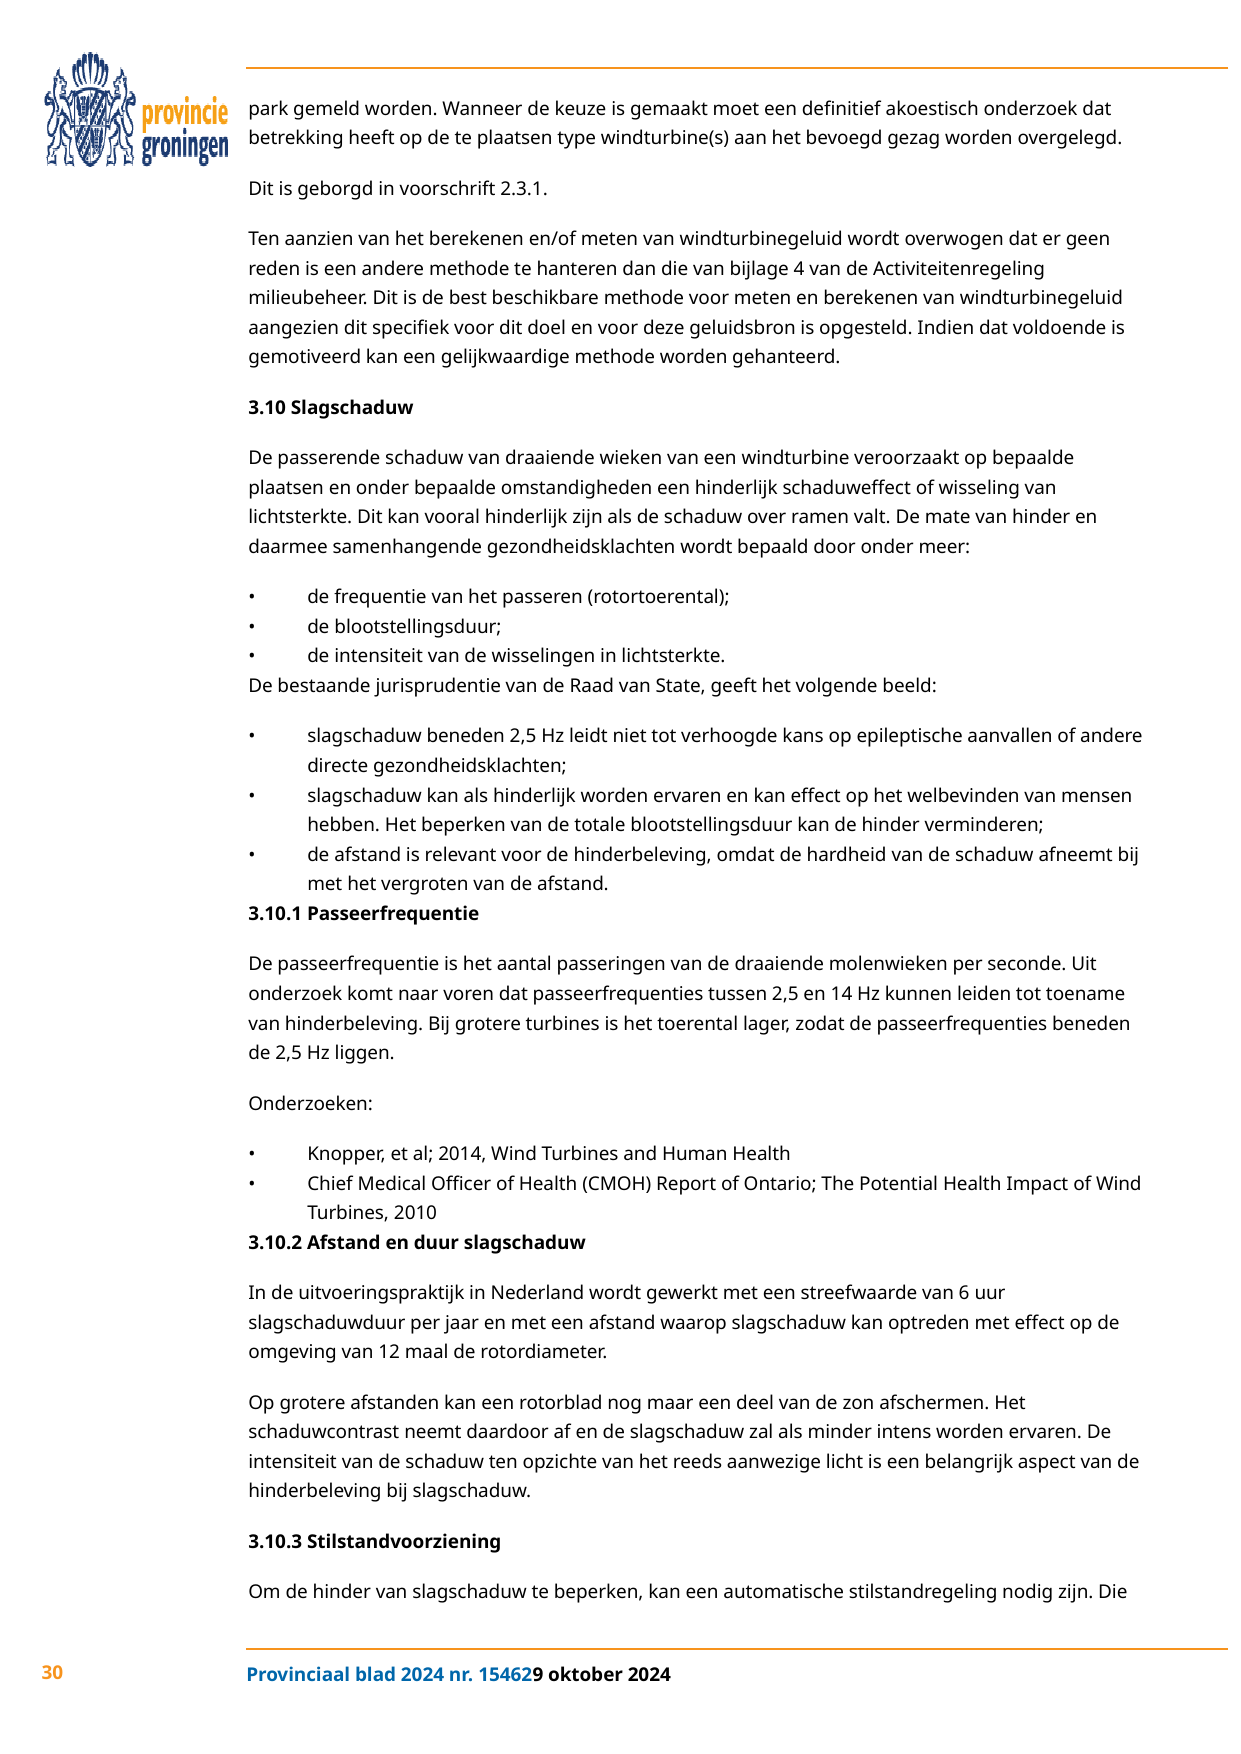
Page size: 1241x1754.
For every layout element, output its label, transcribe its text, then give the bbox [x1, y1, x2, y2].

text De passeerfrequentie is het aantal passeringen van de draaiende molenwieken per seconde. Uit onderzoek komt naar voren dat passeerfrequenties tussen 2,5 en 14 Hz kunnen leiden tot toename van hinderbeleving. Bij grotere turbines is het toerental lager, zodat de passeerfrequenties beneden de 2,5 Hz liggen. [248, 951, 1152, 1065]
text Onderzoeken: [248, 1090, 1152, 1116]
picture [41, 47, 231, 172]
text Dit is geborgd in voorschrift 2.3.1. [248, 175, 1152, 201]
list Chief Medical Officer of Health (CMOH) Report of Ontario; The Potential Health Impact of Wind Turbines, 2010 [248, 1170, 1152, 1225]
text 3.10.2 Afstand en duur slagschaduw [248, 1229, 1152, 1255]
list de frequentie van het passeren (rotortoerental); [248, 583, 1152, 609]
text Om de hinder van slagschaduw te beperken, kan een automatische stilstandregeling nodig zijn. Die [248, 1578, 1152, 1604]
list de blootstellingsduur; [248, 613, 1152, 639]
list slagschaduw kan als hinderlijk worden ervaren en kan effect op het welbevinden van mensen hebben. Het beperken van de totale blootstellingsduur kan de hinder verminderen; [248, 782, 1152, 837]
text De bestaande jurisprudentie van de Raad van State, geeft het volgende beeld: [248, 672, 1152, 698]
list slagschaduw beneden 2,5 Hz leidt niet tot verhoogde kans op epileptische aanvallen of andere directe gezondheidsklachten; [248, 723, 1152, 778]
text Ten aanzien van het berekenen en/of meten van windturbinegeluid wordt overwogen dat er geen reden is een andere methode te hanteren dan die van bijlage 4 van de Activiteitenregeling milieubeheer. Dit is de best beschikbare methode voor meten en berekenen van windturbinegeluid aangezien dit specifiek voor dit doel en voor deze geluidsbron is opgesteld. Indien dat voldoende is gemotiveerd kan een gelijkwaardige methode worden gehanteerd. [248, 225, 1152, 369]
list Knopper, et al; 2014, Wind Turbines and Human Health [248, 1140, 1152, 1166]
text 3.10.1 Passeerfrequentie [248, 900, 1152, 926]
list de intensiteit van de wisselingen in lichtsterkte. [248, 643, 1152, 668]
text 3.10.3 Stilstandvoorziening [248, 1528, 1152, 1554]
text In de uitvoeringspraktijk in Nederland wordt gewerkt met een streefwaarde van 6 uur slagschaduwduur per jaar en met een afstand waarop slagschaduw kan optreden met effect op de omgeving van 12 maal de rotordiameter. [248, 1279, 1152, 1364]
list de afstand is relevant voor de hinderbeleving, omdat de hardheid van de schaduw afneemt bij met het vergroten van de afstand. [248, 841, 1152, 896]
text De passerende schaduw van draaiende wieken van een windturbine veroorzaakt op bepaalde plaatsen en onder bepaalde omstandigheden een hinderlijk schaduweffect of wisseling van lichtsterkte. Dit kan vooral hinderlijk zijn als de schaduw over ramen valt. De mate van hinder en daarmee samenhangende gezondheidsklachten wordt bepaald door onder meer: [248, 444, 1152, 559]
text park gemeld worden. Wanneer de keuze is gemaakt moet een definitief akoestisch onderzoek dat betrekking heeft op de te plaatsen type windturbine(s) aan het bevoegd gezag worden overgelegd. [248, 95, 1152, 150]
text Op grotere afstanden kan een rotorblad nog maar een deel van de zon afschermen. Het schaduwcontrast neemt daardoor af en de slagschaduw zal als minder intens worden ervaren. De intensiteit van de schaduw ten opzichte van het reeds aanwezige licht is een belangrijk aspect van de hinderbeleving bij slagschaduw. [248, 1389, 1152, 1503]
text 3.10 Slagschaduw [248, 394, 1152, 420]
